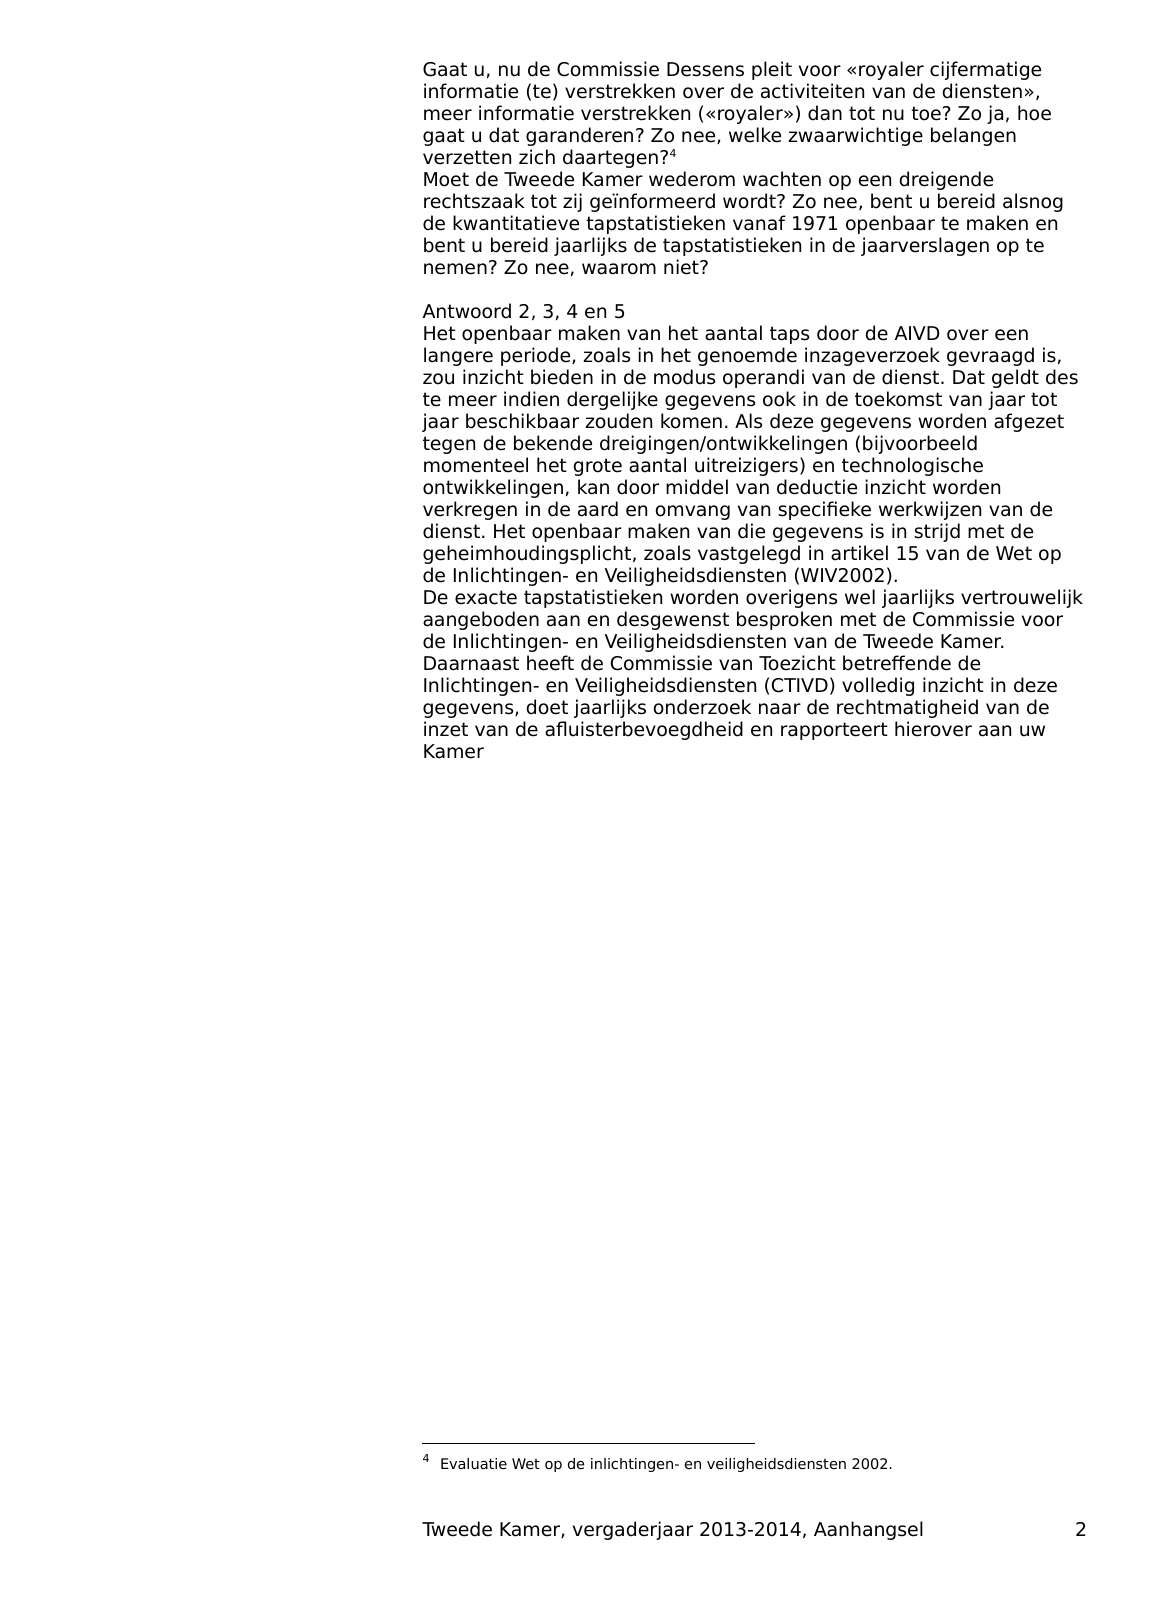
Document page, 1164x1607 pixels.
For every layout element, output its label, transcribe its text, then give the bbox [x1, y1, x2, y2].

text Gaat u, nu de Commissie Dessens pleit voor «royaler cijfermatige informatie (te) verstrekken over de activiteiten van de diensten», meer informatie verstrekken («royaler») dan tot nu toe? Zo ja, hoe gaat u dat garanderen? Zo nee, welke zwaarwichtige belangen verzetten zich daartegen? [422, 59, 1087, 169]
text De exacte tapstatistieken worden overigens wel jaarlijks vertrouwelijk aangeboden aan en desgewenst besproken met de Commissie voor de Inlichtingen- en Veiligheidsdiensten van de Tweede Kamer. Daarnaast heeft de Commissie van Toezicht betreffende de Inlichtingen- en Veiligheidsdiensten (CTIVD) volledig inzicht in deze gegevens, doet jaarlijks onderzoek naar de rechtmatigheid van de inzet van de afluisterbevoegdheid en rapporteert hierover aan uw Kamer [422, 587, 1087, 763]
text Antwoord 2, 3, 4 en 5 [422, 301, 1087, 323]
text Moet de Tweede Kamer wederom wachten op een dreigende rechtszaak tot zij geïnformeerd wordt? Zo nee, bent u bereid alsnog de kwantitatieve tapstatistieken vanaf 1971 openbaar te maken en bent u bereid jaarlijks de tapstatistieken in de jaarverslagen op te nemen? Zo nee, waarom niet? [422, 169, 1087, 279]
text Evaluatie Wet op de inlichtingen- en veiligheidsdiensten 2002. [422, 1452, 1087, 1474]
text Het openbaar maken van het aantal taps door de AIVD over een langere periode, zoals in het genoemde inzageverzoek gevraagd is, zou inzicht bieden in de modus operandi van de dienst. Dat geldt des te meer indien dergelijke gegevens ook in de toekomst van jaar tot jaar beschikbaar zouden komen. Als deze gegevens worden afgezet tegen de bekende dreigingen/ontwikkelingen (bijvoorbeeld momenteel het grote aantal uitreizigers) en technologische ontwikkelingen, kan door middel van deductie inzicht worden verkregen in de aard en omvang van specifieke werkwijzen van de dienst. Het openbaar maken van die gegevens is in strijd met de geheimhoudingsplicht, zoals vastgelegd in artikel 15 van de Wet op de Inlichtingen- en Veiligheidsdiensten (WIV2002). [422, 323, 1087, 587]
